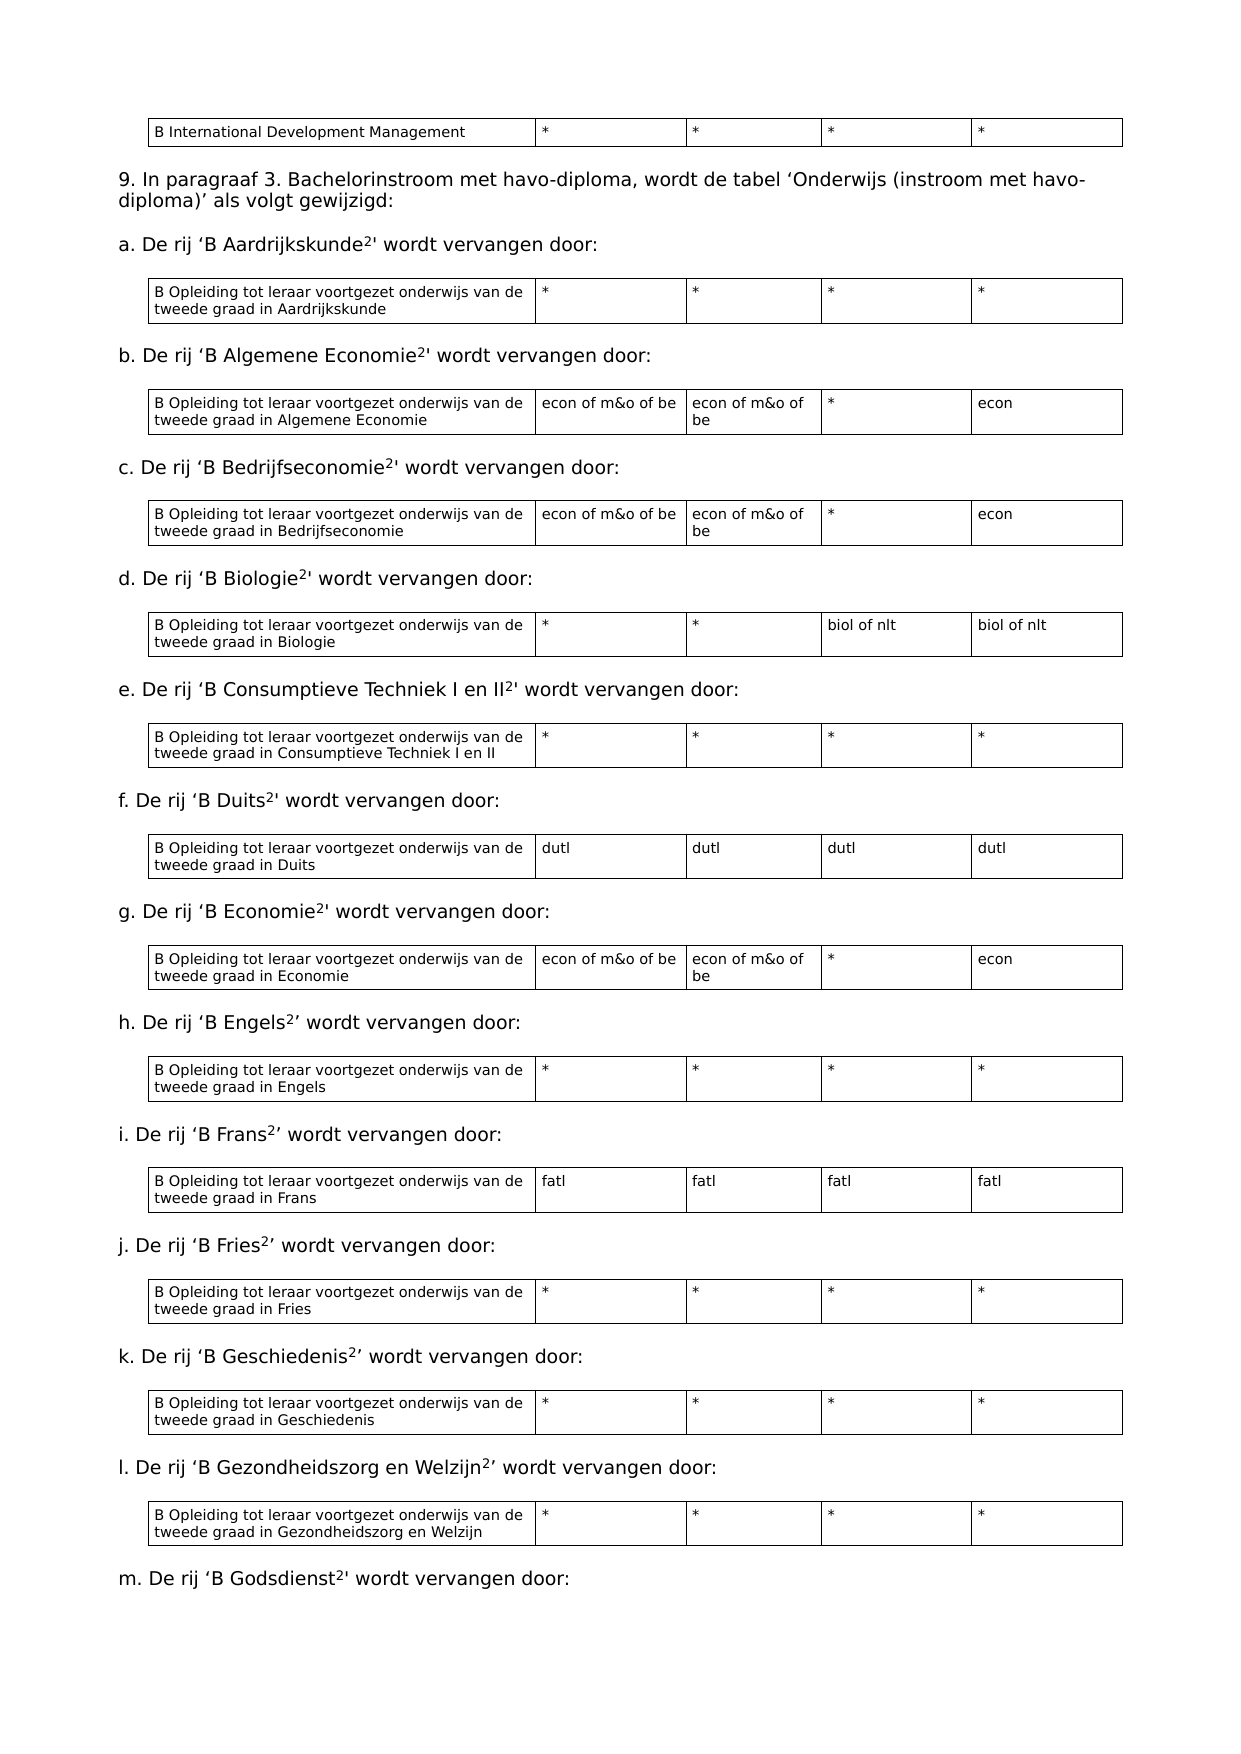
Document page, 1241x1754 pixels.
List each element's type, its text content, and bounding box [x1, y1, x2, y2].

table_header * [822, 1057, 971, 1101]
table_header B Opleiding tot leraar voortgezet onderwijs van de tweede graad in Gezondheidszorg en Welzijn [149, 1502, 535, 1545]
table_header econ of m&o of be [687, 501, 821, 545]
table_header econ of m&o of be [687, 946, 821, 989]
table_header * [972, 1391, 1122, 1434]
table_header dutl [972, 835, 1122, 878]
table_header * [536, 279, 686, 322]
table_header B Opleiding tot leraar voortgezet onderwijs van de tweede graad in Consumptieve Techniek I en II [149, 724, 535, 767]
table_header * [687, 1280, 821, 1323]
table_header * [822, 279, 971, 322]
table_header * [822, 1502, 971, 1545]
table_header * [536, 1502, 686, 1545]
text m. De rij ‘B Godsdienst2' wordt vervangen door: [118, 1568, 1122, 1590]
table_header B Opleiding tot leraar voortgezet onderwijs van de tweede graad in Biologie [149, 613, 535, 656]
table_header * [536, 613, 686, 656]
table_header B Opleiding tot leraar voortgezet onderwijs van de tweede graad in Geschiedenis [149, 1391, 535, 1434]
table_header * [536, 1057, 686, 1101]
table_header * [822, 724, 971, 767]
table_header econ of m&o of be [536, 501, 686, 545]
text h. De rij ‘B Engels2’ wordt vervangen door: [118, 1012, 1122, 1034]
table_header * [822, 1391, 971, 1434]
table_header B Opleiding tot leraar voortgezet onderwijs van de tweede graad in Frans [149, 1168, 535, 1212]
table_header B Opleiding tot leraar voortgezet onderwijs van de tweede graad in Fries [149, 1280, 535, 1323]
table_header fatl [972, 1168, 1122, 1212]
text d. De rij ‘B Biologie2' wordt vervangen door: [118, 568, 1122, 590]
table_header * [687, 1502, 821, 1545]
table_header * [687, 279, 821, 322]
table_header * [822, 1280, 971, 1323]
table_header dutl [822, 835, 971, 878]
table_header * [536, 119, 686, 146]
table_header * [972, 1057, 1122, 1101]
table_header B Opleiding tot leraar voortgezet onderwijs van de tweede graad in Economie [149, 946, 535, 989]
table_header B Opleiding tot leraar voortgezet onderwijs van de tweede graad in Aardrijkskunde [149, 279, 535, 322]
table_header * [972, 1502, 1122, 1545]
table_header * [972, 119, 1122, 146]
text i. De rij ‘B Frans2’ wordt vervangen door: [118, 1123, 1122, 1145]
table_header econ of m&o of be [536, 390, 686, 434]
table_header * [972, 724, 1122, 767]
text j. De rij ‘B Fries2’ wordt vervangen door: [118, 1234, 1122, 1257]
table_header B Opleiding tot leraar voortgezet onderwijs van de tweede graad in Bedrijfseconomie [149, 501, 535, 545]
table_header * [822, 390, 971, 434]
text a. De rij ‘B Aardrijkskunde2' wordt vervangen door: [118, 234, 1122, 256]
table_header * [822, 119, 971, 146]
table_header B International Development Management [149, 119, 535, 146]
text 9. In paragraaf 3. Bachelorinstroom met havo-diploma, wordt de tabel ‘Onderwijs (instroom met havo-diploma)’ als volgt gewijzigd: [118, 168, 1122, 212]
table_header * [972, 1280, 1122, 1323]
text l. De rij ‘B Gezondheidszorg en Welzijn2’ wordt vervangen door: [118, 1457, 1122, 1479]
text g. De rij ‘B Economie2' wordt vervangen door: [118, 901, 1122, 923]
table_header econ [972, 501, 1122, 545]
table_header biol of nlt [822, 613, 971, 656]
table_header biol of nlt [972, 613, 1122, 656]
table_header econ of m&o of be [536, 946, 686, 989]
table_header fatl [822, 1168, 971, 1212]
table_header B Opleiding tot leraar voortgezet onderwijs van de tweede graad in Duits [149, 835, 535, 878]
table_header * [687, 119, 821, 146]
table_header fatl [687, 1168, 821, 1212]
table_header B Opleiding tot leraar voortgezet onderwijs van de tweede graad in Engels [149, 1057, 535, 1101]
table_header dutl [687, 835, 821, 878]
table_header * [822, 946, 971, 989]
text e. De rij ‘B Consumptieve Techniek I en II2' wordt vervangen door: [118, 679, 1122, 701]
table_header dutl [536, 835, 686, 878]
table_header * [687, 613, 821, 656]
text f. De rij ‘B Duits2' wordt vervangen door: [118, 790, 1122, 812]
table_header * [536, 1391, 686, 1434]
text k. De rij ‘B Geschiedenis2’ wordt vervangen door: [118, 1346, 1122, 1368]
table_header fatl [536, 1168, 686, 1212]
text c. De rij ‘B Bedrijfseconomie2' wordt vervangen door: [118, 457, 1122, 478]
table_header * [972, 279, 1122, 322]
table_header * [687, 1057, 821, 1101]
table_header * [687, 1391, 821, 1434]
table_header * [536, 1280, 686, 1323]
table_header B Opleiding tot leraar voortgezet onderwijs van de tweede graad in Algemene Economie [149, 390, 535, 434]
table_header econ [972, 390, 1122, 434]
table_header econ [972, 946, 1122, 989]
table_header * [822, 501, 971, 545]
text b. De rij ‘B Algemene Economie2' wordt vervangen door: [118, 345, 1122, 367]
table_header * [536, 724, 686, 767]
table_header * [687, 724, 821, 767]
table_header econ of m&o of be [687, 390, 821, 434]
